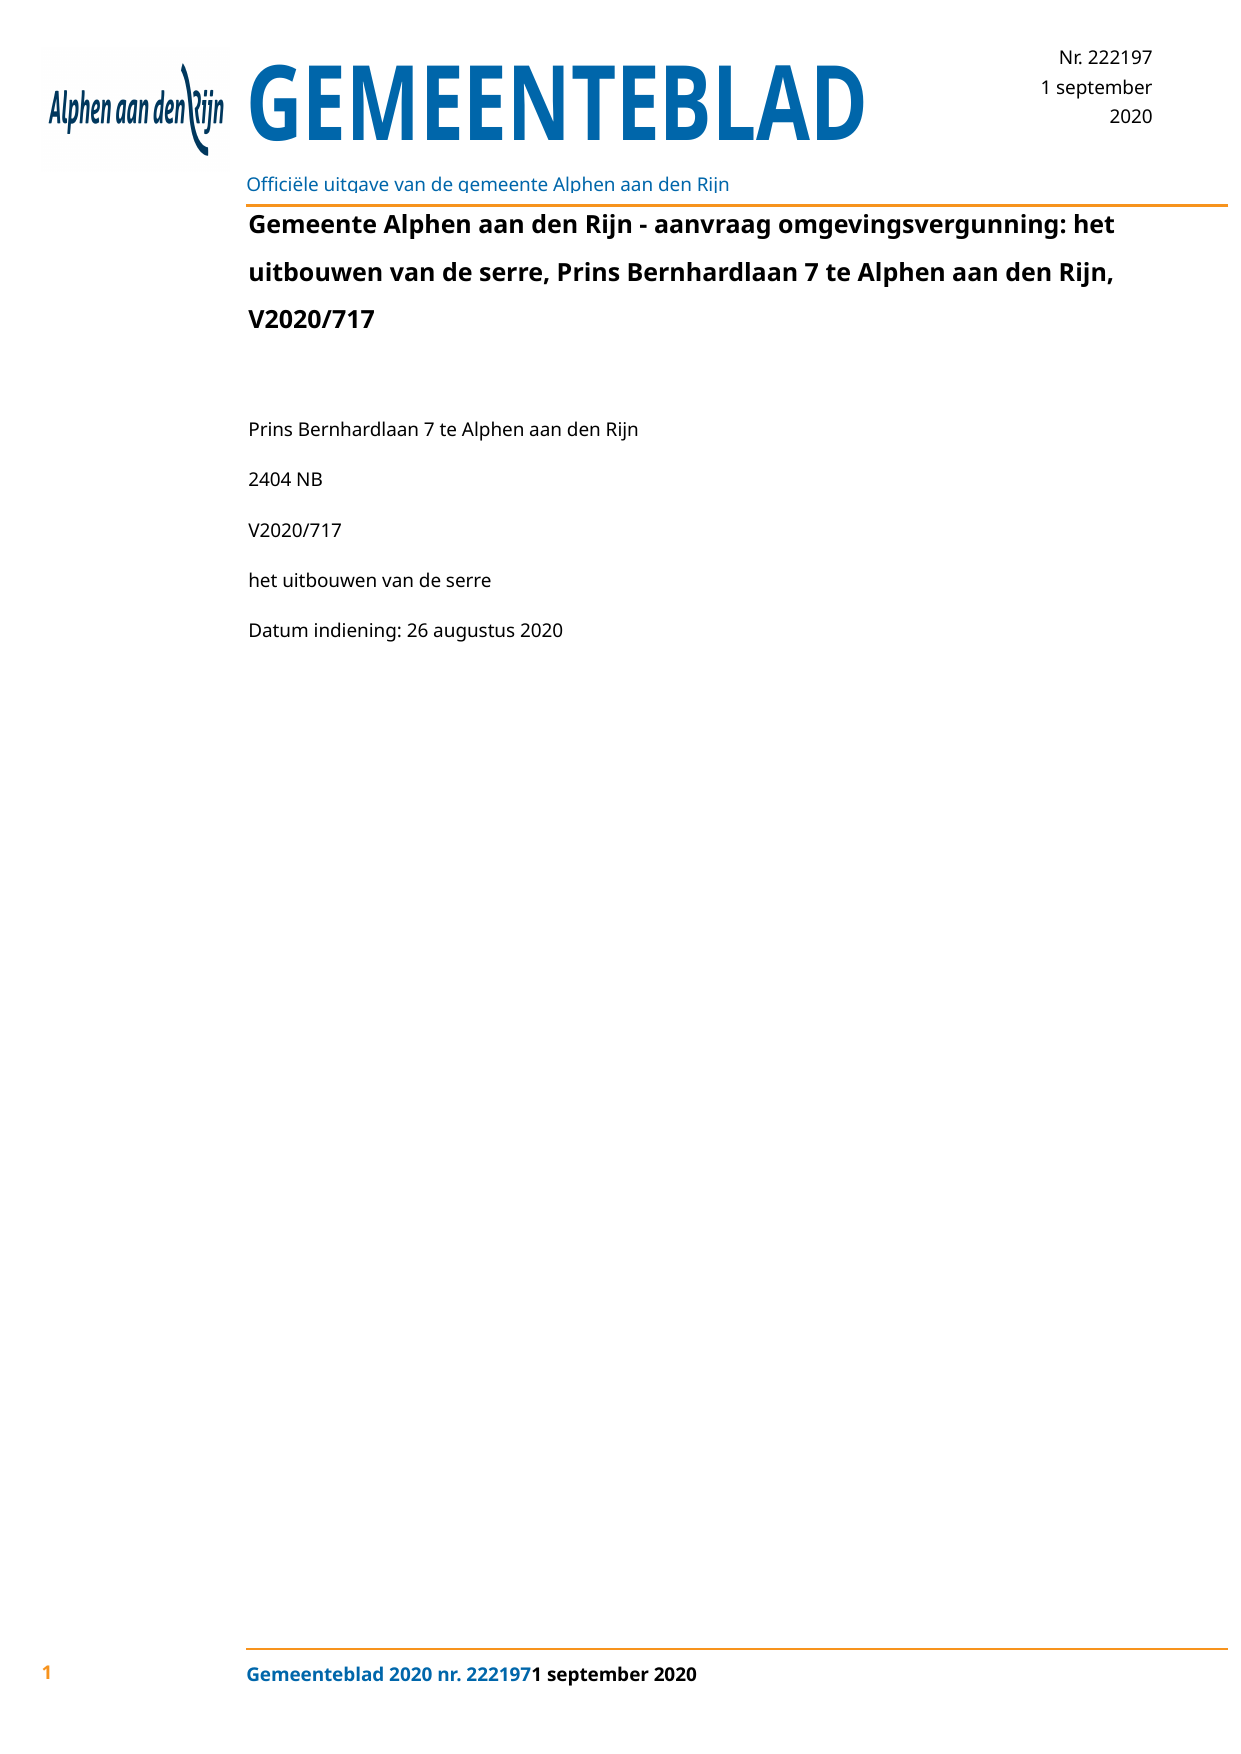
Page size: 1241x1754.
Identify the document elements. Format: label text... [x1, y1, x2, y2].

text 2404 NB [248, 466, 1152, 492]
text V2020/717 [248, 517, 1152, 542]
text het uitbouwen van de serre [248, 567, 1152, 593]
text Gemeente Alphen aan den Rijn - aanvraag omgevingsvergunning: het uitbouwen van de serre, Prins Bernhardlaan 7 te Alphen aan den Rijn, V2020/717 [248, 207, 1152, 336]
picture [41, 47, 231, 172]
text Datum indiening: 26 augustus 2020 [248, 618, 1152, 643]
text Prins Bernhardlaan 7 te Alphen aan den Rijn [248, 416, 1152, 442]
